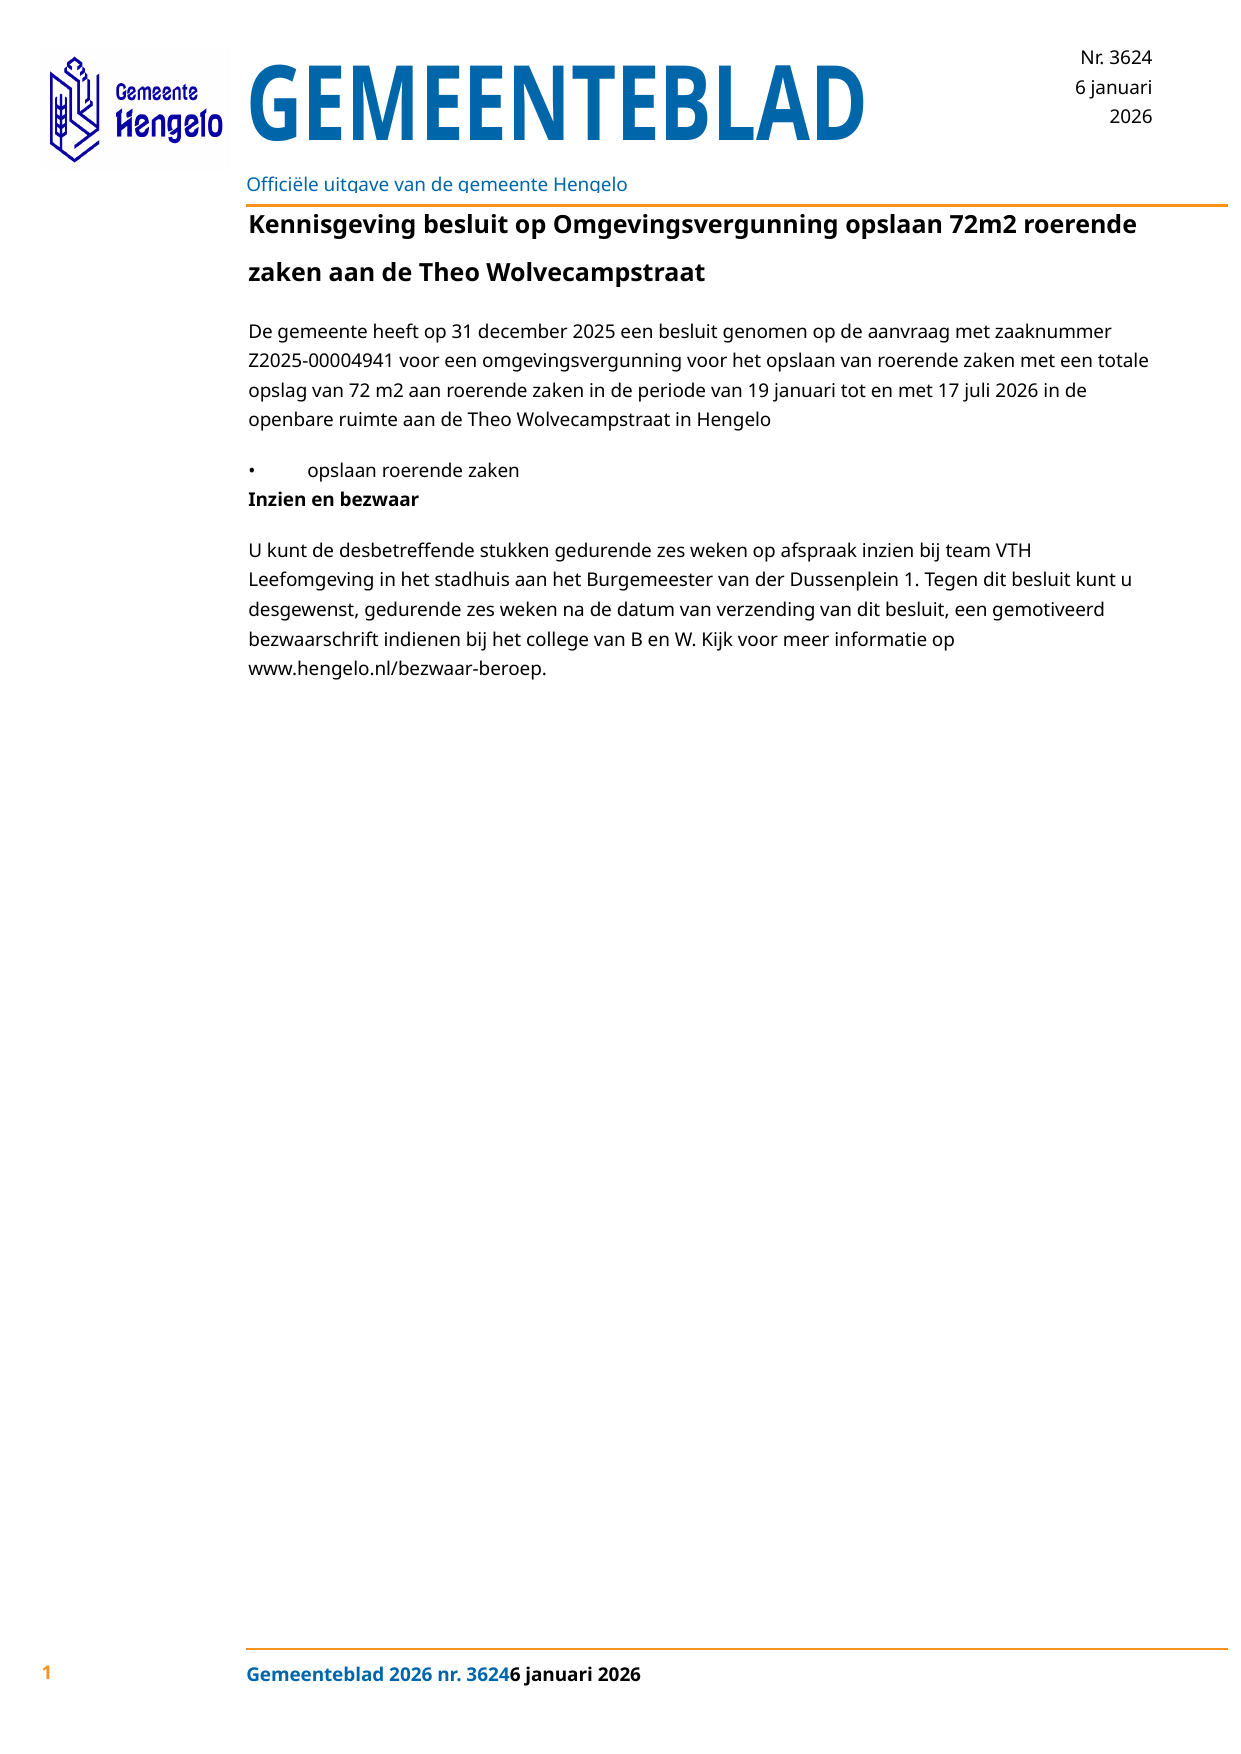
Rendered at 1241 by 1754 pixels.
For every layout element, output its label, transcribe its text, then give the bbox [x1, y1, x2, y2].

text Kennisgeving besluit op Omgevingsvergunning opslaan 72m2 roerende zaken aan de Theo Wolvecampstraat [248, 207, 1152, 288]
text Inzien en bezwaar [248, 487, 1152, 512]
picture [41, 47, 231, 172]
list opslaan roerende zaken [248, 457, 1152, 483]
text U kunt de desbetreffende stukken gedurende zes weken op afspraak inzien bij team VTH Leefomgeving in het stadhuis aan het Burgemeester van der Dussenplein 1. Tegen dit besluit kunt u desgewenst, gedurende zes weken na de datum van verzending van dit besluit, een gemotiveerd bezwaarschrift indienen bij het college van B en W. Kijk voor meer informatie op www.hengelo.nl/bezwaar-beroep. [248, 537, 1152, 681]
text De gemeente heeft op 31 december 2025 een besluit genomen op de aanvraag met zaaknummer Z2025-00004941 voor een omgevingsvergunning voor het opslaan van roerende zaken met een totale opslag van 72 m2 aan roerende zaken in de periode van 19 januari tot en met 17 juli 2026 in de openbare ruimte aan de Theo Wolvecampstraat in Hengelo [248, 318, 1152, 432]
